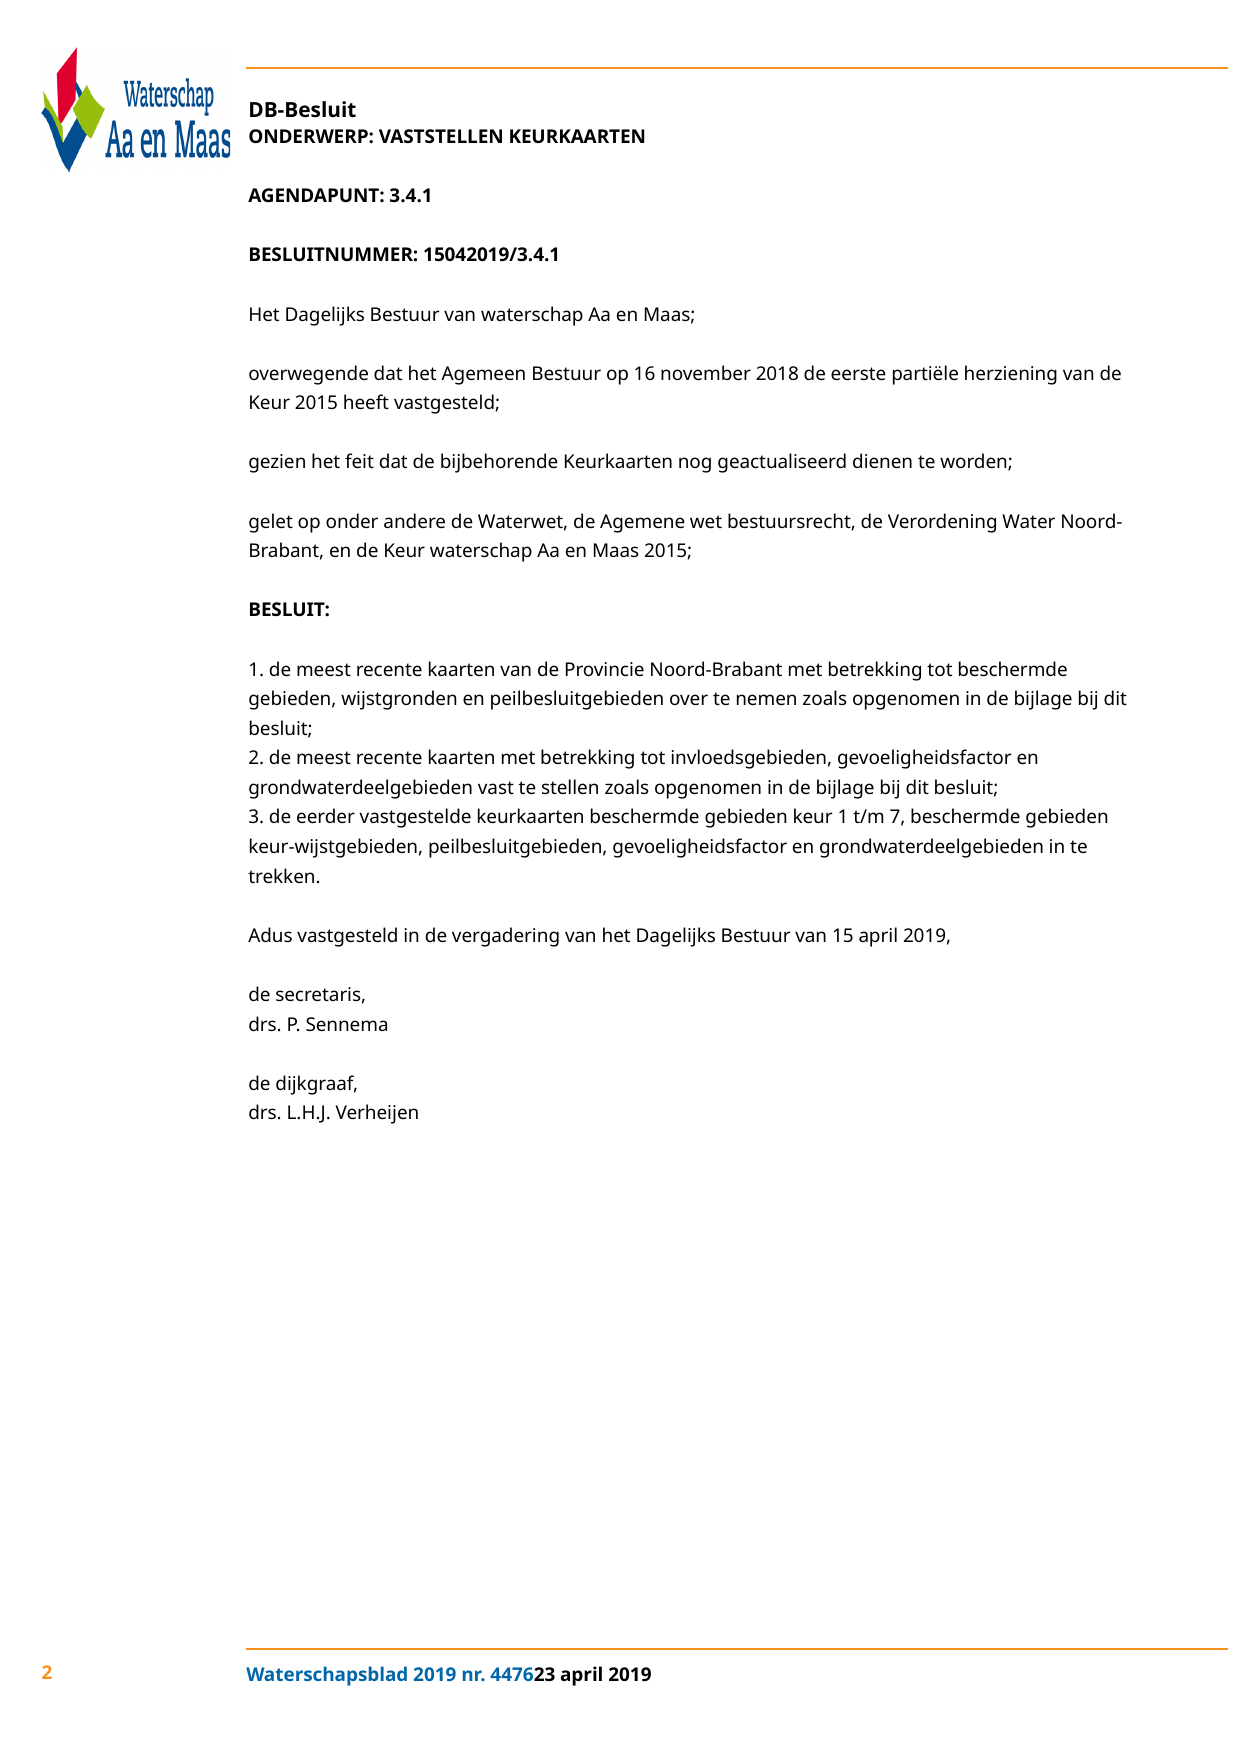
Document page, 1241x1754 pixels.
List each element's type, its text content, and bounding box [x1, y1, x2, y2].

text 3. de eerder vastgestelde keurkaarten beschermde gebieden keur 1 t/m 7, beschermde gebieden keur-wijstgebieden, peilbesluitgebieden, gevoeligheidsfactor en grondwaterdeelgebieden in te trekken. [248, 804, 1152, 889]
text ONDERWERP: VASTSTELLEN KEURKAARTEN [248, 123, 1152, 149]
text de dijkgraaf, [248, 1070, 1152, 1096]
text drs. P. Sennema [248, 1011, 1152, 1037]
text drs. L.H.J. Verheijen [248, 1099, 1152, 1125]
text BESLUITNUMMER: 15042019/3.4.1 [248, 242, 1152, 267]
text 1. de meest recente kaarten van de Provincie Noord-Brabant met betrekking tot beschermde gebieden, wijstgronden en peilbesluitgebieden over te nemen zoals opgenomen in de bijlage bij dit besluit; [248, 656, 1152, 741]
text gezien het feit dat de bijbehorende Keurkaarten nog geactualiseerd dienen te worden; [248, 449, 1152, 474]
text de secretaris, [248, 981, 1152, 1007]
text 2. de meest recente kaarten met betrekking tot invloedsgebieden, gevoeligheidsfactor en grondwaterdeelgebieden vast te stellen zoals opgenomen in de bijlage bij dit besluit; [248, 744, 1152, 800]
text BESLUIT: [248, 597, 1152, 622]
text DB-Besluit [248, 95, 1152, 123]
text Adus vastgesteld in de vergadering van het Dagelijks Bestuur van 15 april 2019, [248, 922, 1152, 948]
text Het Dagelijks Bestuur van waterschap Aa en Maas; [248, 301, 1152, 327]
text overwegende dat het Agemeen Bestuur op 16 november 2018 de eerste partiële herziening van de Keur 2015 heeft vastgesteld; [248, 360, 1152, 415]
text AGENDAPUNT: 3.4.1 [248, 182, 1152, 208]
text gelet op onder andere de Waterwet, de Agemene wet bestuursrecht, de Verordening Water Noord-Brabant, en de Keur waterschap Aa en Maas 2015; [248, 508, 1152, 563]
picture [41, 47, 231, 172]
